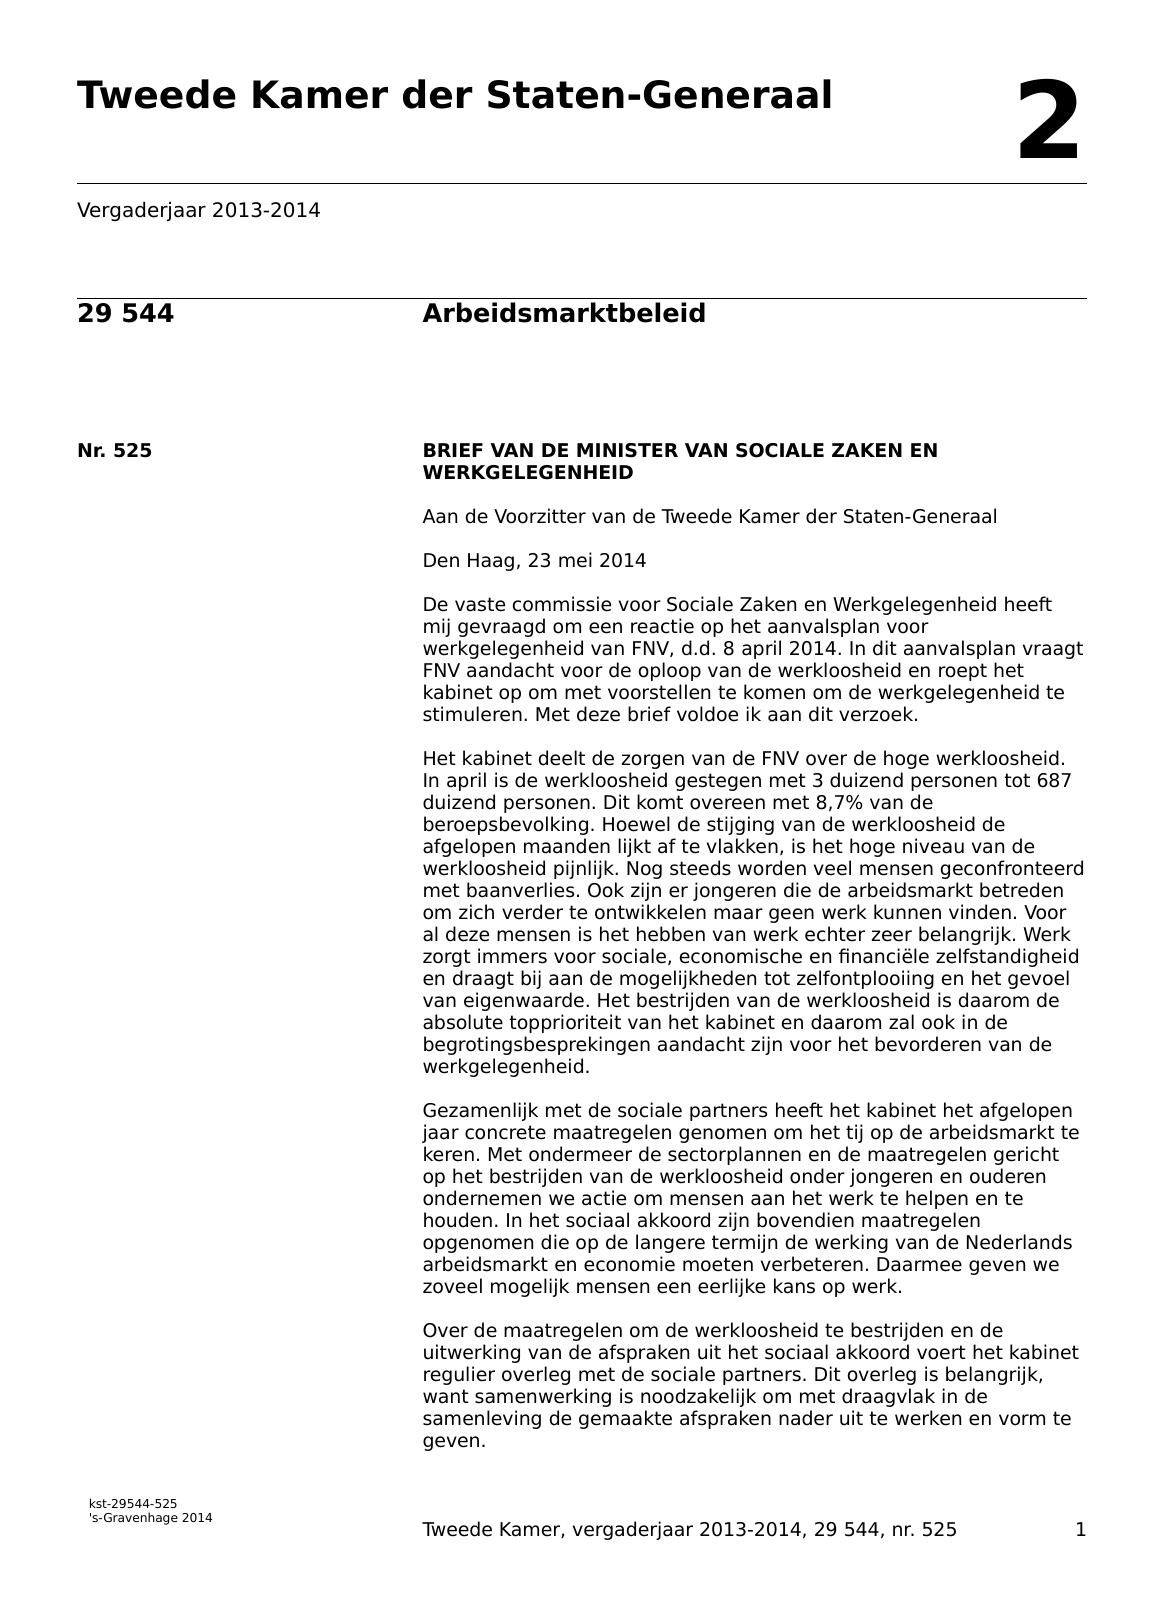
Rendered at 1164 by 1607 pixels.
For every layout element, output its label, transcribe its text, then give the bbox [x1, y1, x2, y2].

text Den Haag, 23 mei 2014 [422, 550, 1087, 572]
table_header 2 [886, 59, 1087, 183]
table_cell Vergaderjaar 2013-2014 [77, 184, 1087, 298]
text Over de maatregelen om de werkloosheid te bestrijden en de uitwerking van de afspraken uit het sociaal akkoord voert het kabinet regulier overleg met de sociale partners. Dit overleg is belangrijk, want samenwerking is noodzakelijk om met draagvlak in de samenleving de gemaakte afspraken nader uit te werken en vorm te geven. [422, 1320, 1087, 1452]
subtitle Nr. 525 BRIEF VAN DE MINISTER VAN SOCIALE ZAKEN EN WERKGELEGENHEID [77, 440, 1087, 484]
subtitle 29 544 Arbeidsmarktbeleid [77, 299, 1087, 329]
table_header Tweede Kamer der Staten-Generaal [77, 59, 886, 183]
text De vaste commissie voor Sociale Zaken en Werkgelegenheid heeft mij gevraagd om een reactie op het aanvalsplan voor werkgelegenheid van FNV, d.d. 8 april 2014. In dit aanvalsplan vraagt FNV aandacht voor de oploop van de werkloosheid en roept het kabinet op om met voorstellen te komen om de werkgelegenheid te stimuleren. Met deze brief voldoe ik aan dit verzoek. [422, 594, 1087, 726]
text 's-Gravenhage 2014 [88, 1511, 323, 1525]
text Aan de Voorzitter van de Tweede Kamer der Staten-Generaal [422, 506, 1087, 528]
text Het kabinet deelt de zorgen van de FNV over de hoge werkloosheid. In april is de werkloosheid gestegen met 3 duizend personen tot 687 duizend personen. Dit komt overeen met 8,7% van de beroepsbevolking. Hoewel de stijging van de werkloosheid de afgelopen maanden lijkt af te vlakken, is het hoge niveau van de werkloosheid pijnlijk. Nog steeds worden veel mensen geconfronteerd met baanverlies. Ook zijn er jongeren die de arbeidsmarkt betreden om zich verder te ontwikkelen maar geen werk kunnen vinden. Voor al deze mensen is het hebben van werk echter zeer belangrijk. Werk zorgt immers voor sociale, economische en financiële zelfstandigheid en draagt bij aan de mogelijkheden tot zelfontplooiing en het gevoel van eigenwaarde. Het bestrijden van de werkloosheid is daarom de absolute topprioriteit van het kabinet en daarom zal ook in de begrotingsbesprekingen aandacht zijn voor het bevorderen van de werkgelegenheid. [422, 748, 1087, 1078]
text kst-29544-525 [88, 1497, 323, 1511]
text Gezamenlijk met de sociale partners heeft het kabinet het afgelopen jaar concrete maatregelen genomen om het tij op de arbeidsmarkt te keren. Met ondermeer de sectorplannen en de maatregelen gericht op het bestrijden van de werkloosheid onder jongeren en ouderen ondernemen we actie om mensen aan het werk te helpen en te houden. In het sociaal akkoord zijn bovendien maatregelen opgenomen die op de langere termijn de werking van de Nederlands arbeidsmarkt en economie moeten verbeteren. Daarmee geven we zoveel mogelijk mensen een eerlijke kans op werk. [422, 1100, 1087, 1298]
